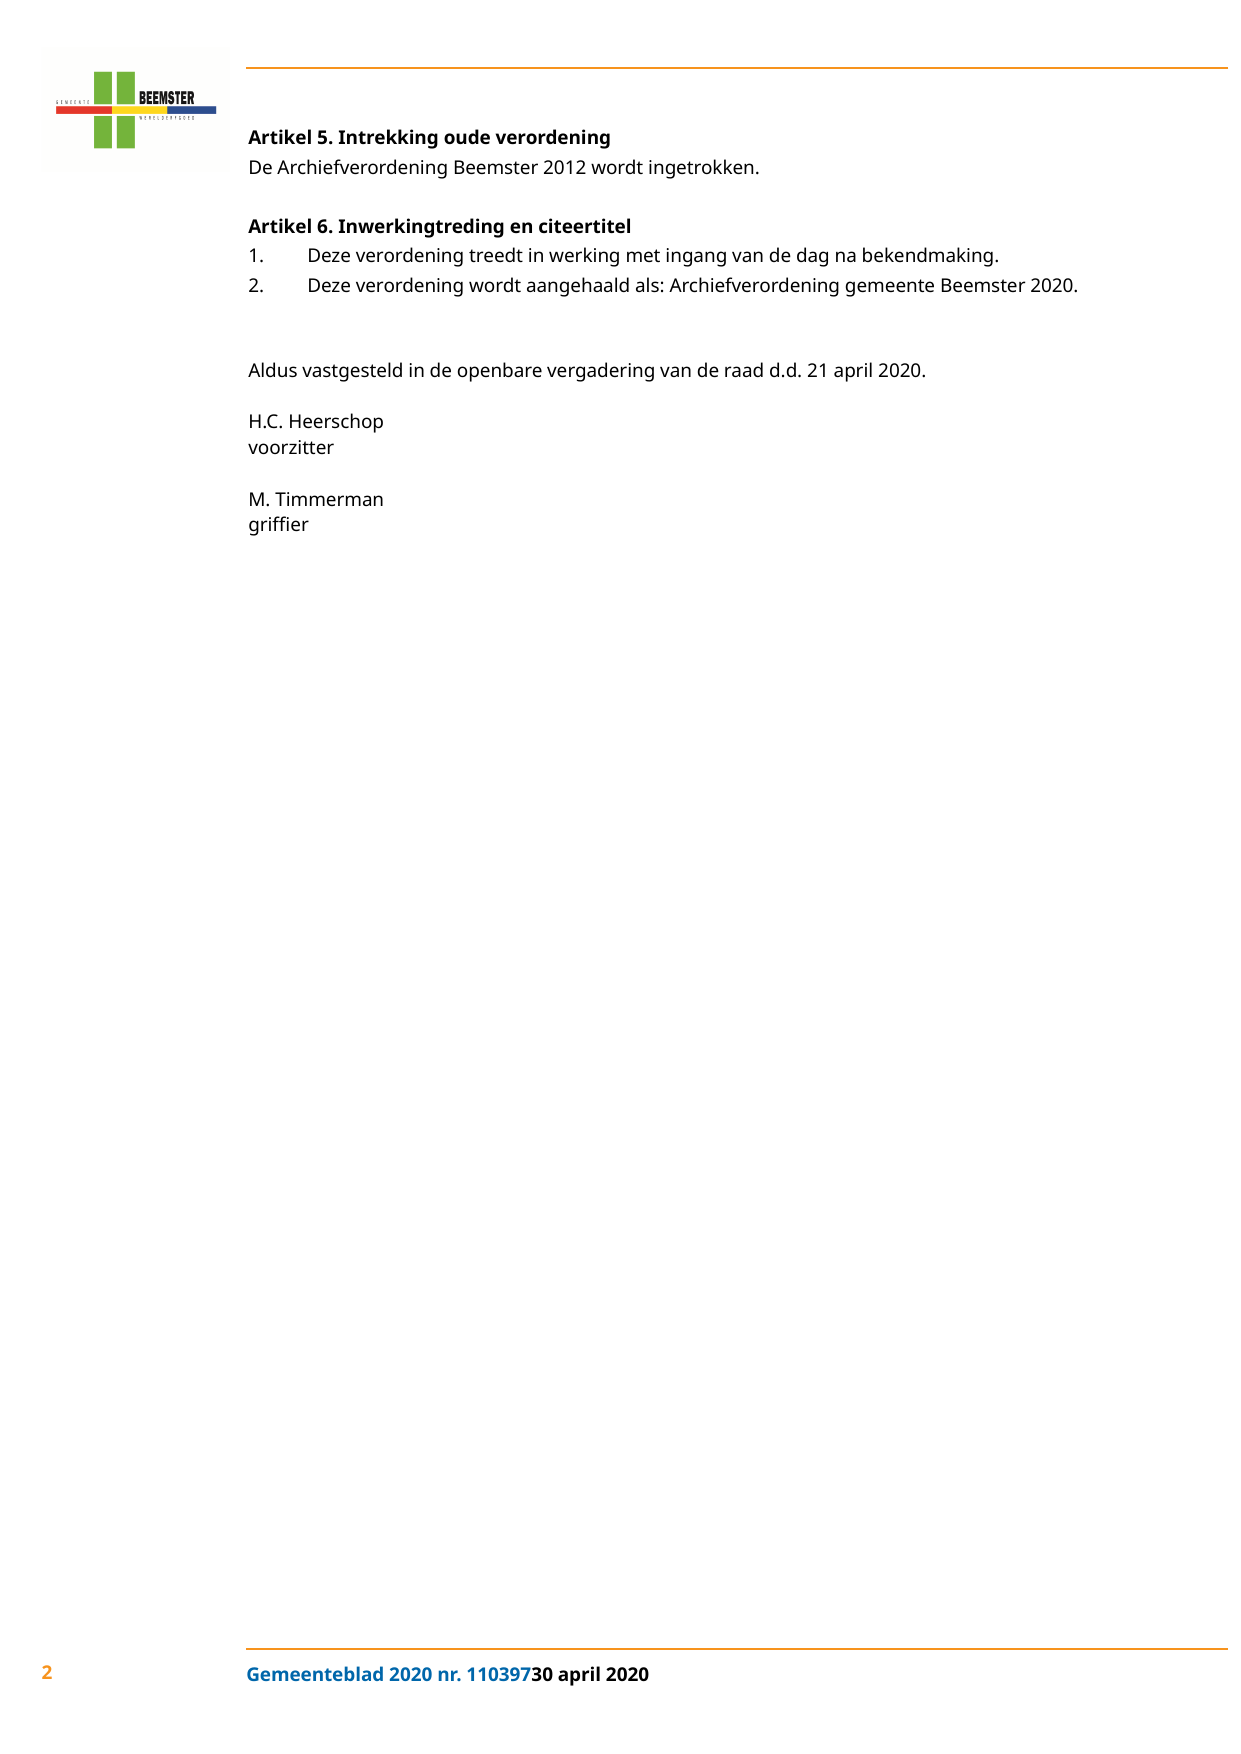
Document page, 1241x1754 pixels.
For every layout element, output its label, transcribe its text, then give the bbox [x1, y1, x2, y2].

text voorzitter [248, 434, 1152, 460]
list Deze verordening treedt in werking met ingang van de dag na bekendmaking. [248, 243, 1152, 268]
text Artikel 5. Intrekking oude verordening [248, 124, 1152, 150]
text De Archiefverordening Beemster 2012 wordt ingetrokken. [248, 154, 1152, 180]
list Deze verordening wordt aangehaald als: Archiefverordening gemeente Beemster 2020. [248, 272, 1152, 298]
text griffier [248, 512, 1152, 537]
text Artikel 6. Inwerkingtreding en citeertitel [248, 213, 1152, 239]
text H.C. Heerschop [248, 409, 1152, 434]
picture [41, 47, 231, 172]
text M. Timmerman [248, 486, 1152, 512]
text Aldus vastgesteld in de openbare vergadering van de raad d.d. 21 april 2020. [248, 357, 1152, 383]
